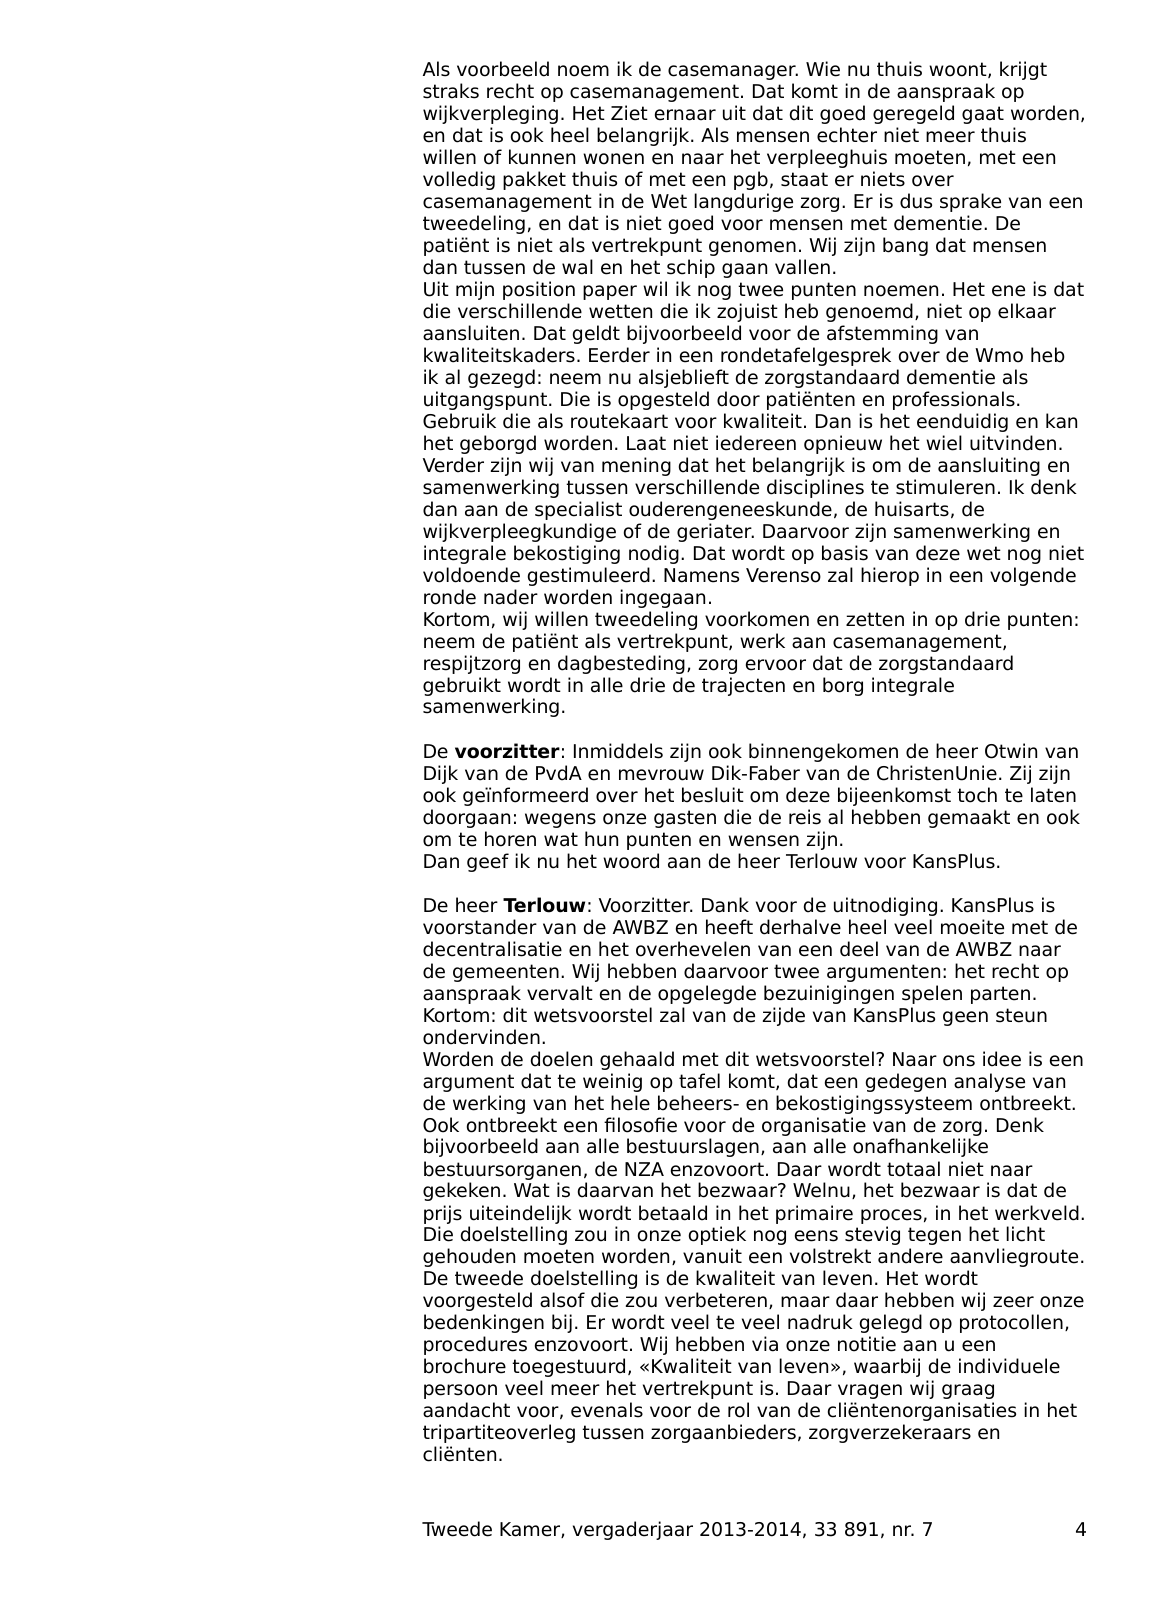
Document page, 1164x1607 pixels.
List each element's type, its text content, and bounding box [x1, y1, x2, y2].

text De voorzitter: Inmiddels zijn ook binnengekomen de heer Otwin van Dijk van de PvdA en mevrouw Dik-Faber van de ChristenUnie. Zij zijn ook geïnformeerd over het besluit om deze bijeenkomst toch te laten doorgaan: wegens onze gasten die de reis al hebben gemaakt en ook om te horen wat hun punten en wensen zijn. [422, 741, 1087, 851]
text Verder zijn wij van mening dat het belangrijk is om de aansluiting en samenwerking tussen verschillende disciplines te stimuleren. Ik denk dan aan de specialist ouderengeneeskunde, de huisarts, de wijkverpleegkundige of de geriater. Daarvoor zijn samenwerking en integrale bekostiging nodig. Dat wordt op basis van deze wet nog niet voldoende gestimuleerd. Namens Verenso zal hierop in een volgende ronde nader worden ingegaan. [422, 455, 1087, 608]
text Worden de doelen gehaald met dit wetsvoorstel? Naar ons idee is een argument dat te weinig op tafel komt, dat een gedegen analyse van de werking van het hele beheers- en bekostigingssysteem ontbreekt. Ook ontbreekt een filosofie voor de organisatie van de zorg. Denk bijvoorbeeld aan alle bestuurslagen, aan alle onafhankelijke bestuursorganen, de NZA enzovoort. Daar wordt totaal niet naar gekeken. Wat is daarvan het bezwaar? Welnu, het bezwaar is dat de prijs uiteindelijk wordt betaald in het primaire proces, in het werkveld. Die doelstelling zou in onze optiek nog eens stevig tegen het licht gehouden moeten worden, vanuit een volstrekt andere aanvliegroute. [422, 1048, 1087, 1268]
text De tweede doelstelling is de kwaliteit van leven. Het wordt voorgesteld alsof die zou verbeteren, maar daar hebben wij zeer onze bedenkingen bij. Er wordt veel te veel nadruk gelegd op protocollen, procedures enzovoort. Wij hebben via onze notitie aan u een brochure toegestuurd, «Kwaliteit van leven», waarbij de individuele persoon veel meer het vertrekpunt is. Daar vragen wij graag aandacht voor, evenals voor de rol van de cliëntenorganisaties in het tripartiteoverleg tussen zorgaanbieders, zorgverzekeraars en cliënten. [422, 1268, 1087, 1466]
text Dan geef ik nu het woord aan de heer Terlouw voor KansPlus. [422, 851, 1087, 872]
text Kortom, wij willen tweedeling voorkomen en zetten in op drie punten: neem de patiënt als vertrekpunt, werk aan casemanagement, respijtzorg en dagbesteding, zorg ervoor dat de zorgstandaard gebruikt wordt in alle drie de trajecten en borg integrale samenwerking. [422, 608, 1087, 718]
text De heer Terlouw: Voorzitter. Dank voor de uitnodiging. KansPlus is voorstander van de AWBZ en heeft derhalve heel veel moeite met de decentralisatie en het overhevelen van een deel van de AWBZ naar de gemeenten. Wij hebben daarvoor twee argumenten: het recht op aanspraak vervalt en de opgelegde bezuinigingen spelen parten. Kortom: dit wetsvoorstel zal van de zijde van KansPlus geen steun ondervinden. [422, 895, 1087, 1048]
text Uit mijn position paper wil ik nog twee punten noemen. Het ene is dat die verschillende wetten die ik zojuist heb genoemd, niet op elkaar aansluiten. Dat geldt bijvoorbeeld voor de afstemming van kwaliteitskaders. Eerder in een rondetafelgesprek over de Wmo heb ik al gezegd: neem nu alsjeblieft de zorgstandaard dementie als uitgangspunt. Die is opgesteld door patiënten en professionals. Gebruik die als routekaart voor kwaliteit. Dan is het eenduidig en kan het geborgd worden. Laat niet iedereen opnieuw het wiel uitvinden. [422, 279, 1087, 455]
text Als voorbeeld noem ik de casemanager. Wie nu thuis woont, krijgt straks recht op casemanagement. Dat komt in de aanspraak op wijkverpleging. Het Ziet ernaar uit dat dit goed geregeld gaat worden, en dat is ook heel belangrijk. Als mensen echter niet meer thuis willen of kunnen wonen en naar het verpleeghuis moeten, met een volledig pakket thuis of met een pgb, staat er niets over casemanagement in de Wet langdurige zorg. Er is dus sprake van een tweedeling, en dat is niet goed voor mensen met dementie. De patiënt is niet als vertrekpunt genomen. Wij zijn bang dat mensen dan tussen de wal en het schip gaan vallen. [422, 59, 1087, 279]
